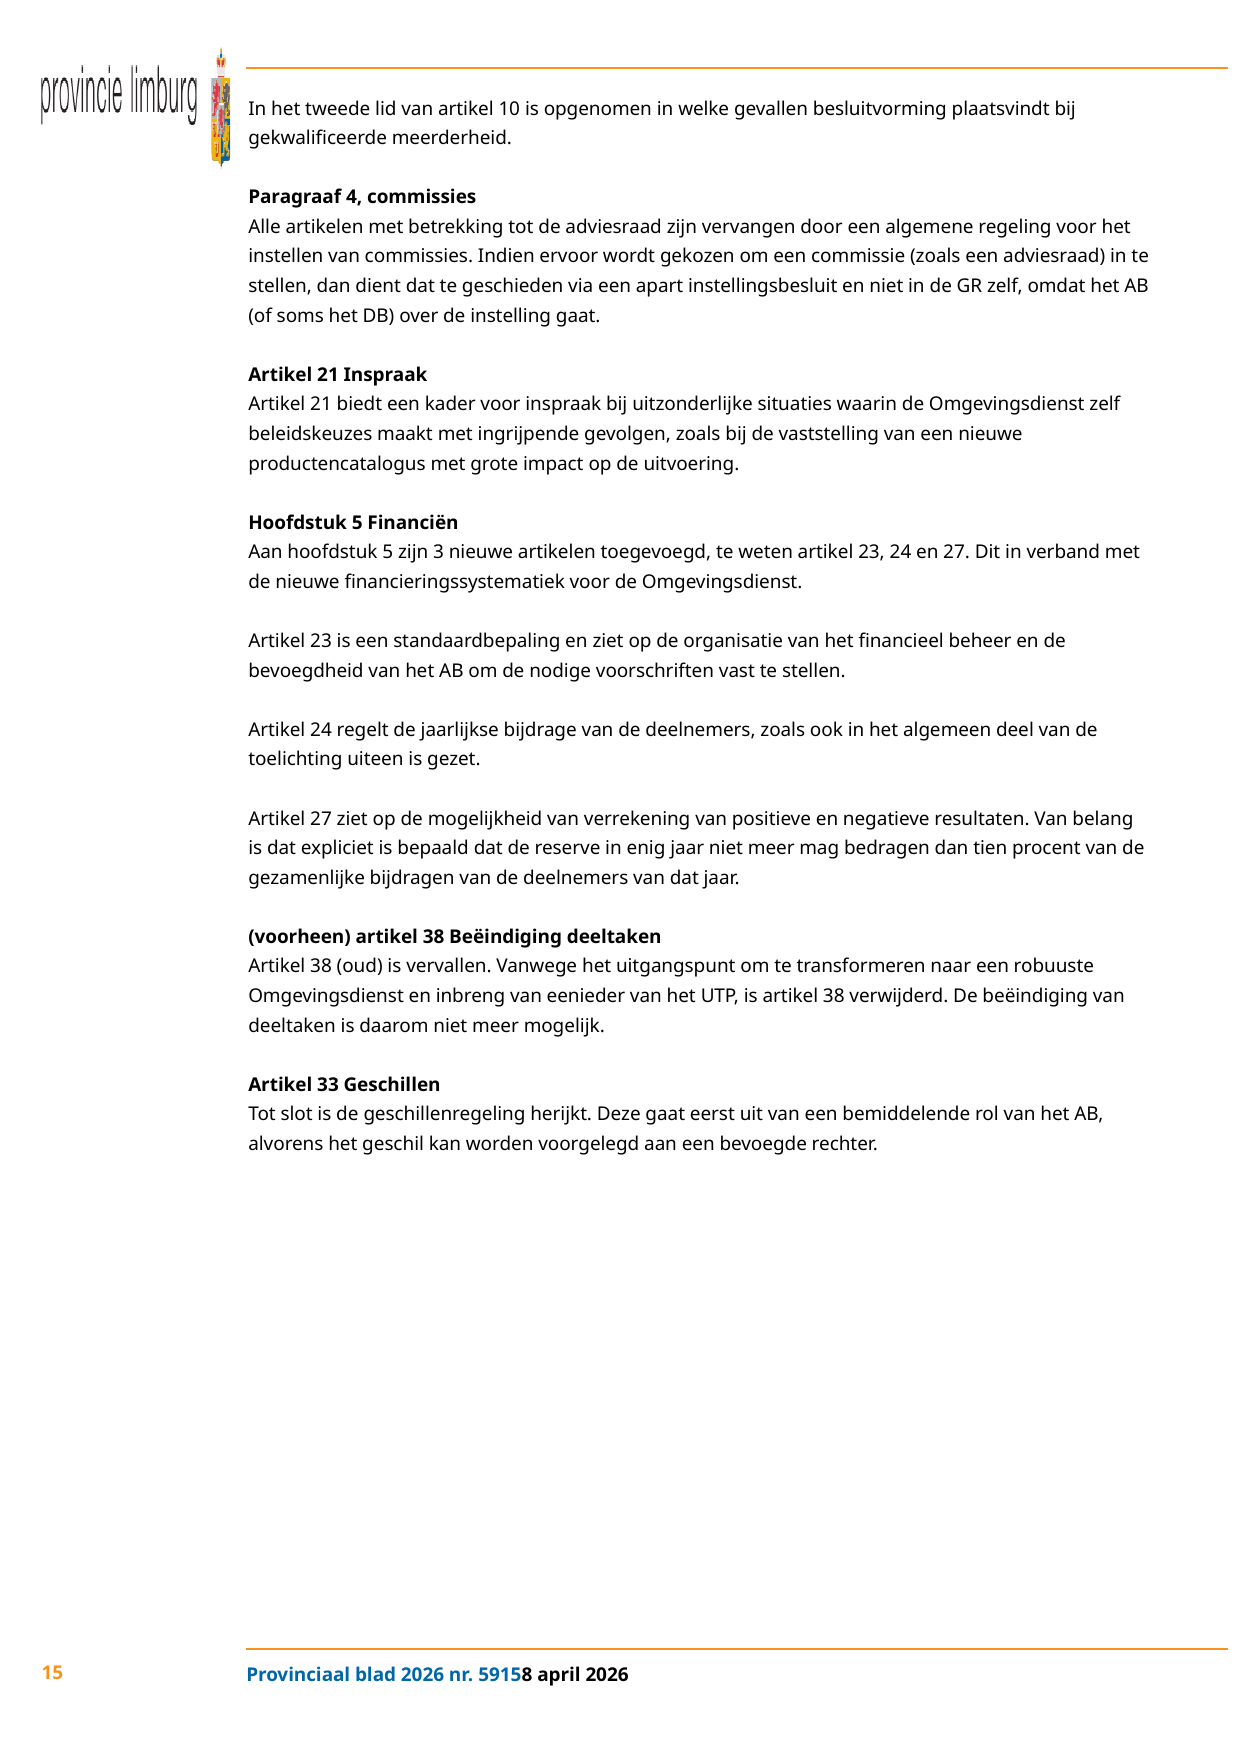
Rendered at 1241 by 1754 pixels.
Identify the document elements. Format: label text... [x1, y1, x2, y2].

text Artikel 27 ziet op de mogelijkheid van verrekening van positieve en negatieve resultaten. Van belang is dat expliciet is bepaald dat de reserve in enig jaar niet meer mag bedragen dan tien procent van de gezamenlijke bijdragen van de deelnemers van dat jaar. [248, 805, 1152, 890]
text (voorheen) artikel 38 Beëindiging deeltaken [248, 923, 1152, 949]
text Artikel 38 (oud) is vervallen. Vanwege het uitgangspunt om te transformeren naar een robuuste Omgevingsdienst en inbreng van eenieder van het UTP, is artikel 38 verwijderd. De beëindiging van deeltaken is daarom niet meer mogelijk. [248, 953, 1152, 1038]
picture [41, 47, 231, 172]
text Artikel 24 regelt de jaarlijkse bijdrage van de deelnemers, zoals ook in het algemeen deel van de toelichting uiteen is gezet. [248, 716, 1152, 771]
text Artikel 21 biedt een kader voor inspraak bij uitzonderlijke situaties waarin de Omgevingsdienst zelf beleidskeuzes maakt met ingrijpende gevolgen, zoals bij de vaststelling van een nieuwe productencatalogus met grote impact op de uitvoering. [248, 391, 1152, 476]
text Tot slot is de geschillenregeling herijkt. Deze gaat eerst uit van een bemiddelende rol van het AB, alvorens het geschil kan worden voorgelegd aan een bevoegde rechter. [248, 1101, 1152, 1156]
text In het tweede lid van artikel 10 is opgenomen in welke gevallen besluitvorming plaatsvindt bij gekwalificeerde meerderheid. [248, 95, 1152, 150]
text Artikel 21 Inspraak [248, 361, 1152, 387]
text Aan hoofdstuk 5 zijn 3 nieuwe artikelen toegevoegd, te weten artikel 23, 24 en 27. Dit in verband met de nieuwe financieringssystematiek voor de Omgevingsdienst. [248, 538, 1152, 594]
text Artikel 33 Geschillen [248, 1071, 1152, 1097]
text Hoofdstuk 5 Financiën [248, 509, 1152, 535]
text Paragraaf 4, commissies [248, 183, 1152, 209]
text Alle artikelen met betrekking tot de adviesraad zijn vervangen door een algemene regeling voor het instellen van commissies. Indien ervoor wordt gekozen om een commissie (zoals een adviesraad) in te stellen, dan dient dat te geschieden via een apart instellingsbesluit en niet in de GR zelf, omdat het AB (of soms het DB) over de instelling gaat. [248, 213, 1152, 328]
text Artikel 23 is een standaardbepaling en ziet op de organisatie van het financieel beheer en de bevoegdheid van het AB om de nodige voorschriften vast te stellen. [248, 627, 1152, 683]
